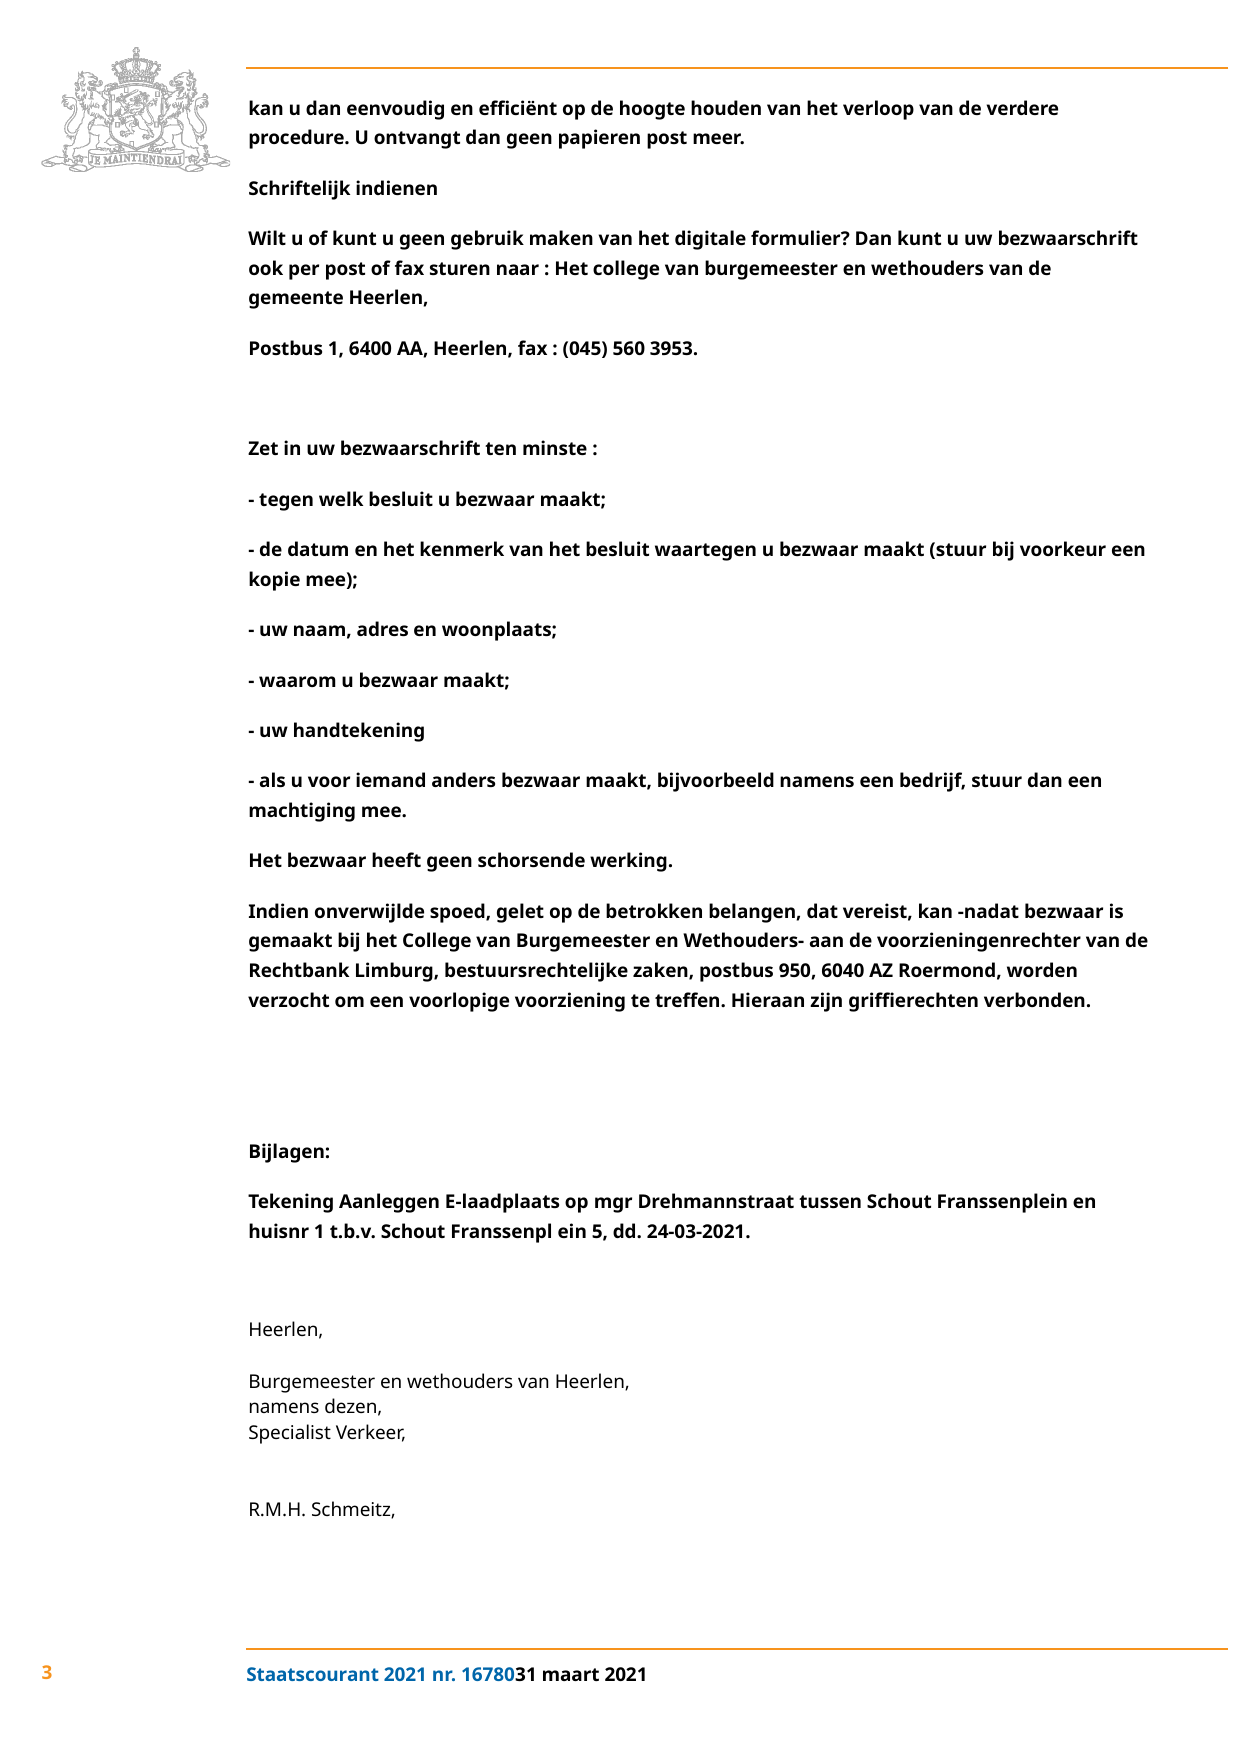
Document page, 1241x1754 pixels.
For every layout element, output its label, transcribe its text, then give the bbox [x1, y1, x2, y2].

text - als u voor iemand anders bezwaar maakt, bijvoorbeeld namens een bedrijf, stuur dan een machtiging mee. [248, 768, 1152, 823]
text Heerlen, [248, 1316, 1152, 1342]
text - tegen welk besluit u bezwaar maakt; [248, 486, 1152, 512]
text Bijlagen: [248, 1138, 1152, 1164]
text Tekening Aanleggen E-laadplaats op mgr Drehmannstraat tussen Schout Franssenplein en huisnr 1 t.b.v. Schout Franssenpl ein 5, dd. 24-03-2021. [248, 1188, 1152, 1244]
text Specialist Verkeer, [248, 1419, 1152, 1445]
text - waarom u bezwaar maakt; [248, 667, 1152, 693]
text - uw handtekening [248, 717, 1152, 743]
text kan u dan eenvoudig en efficiënt op de hoogte houden van het verloop van de verdere procedure. U ontvangt dan geen papieren post meer. [248, 95, 1152, 150]
text Postbus 1, 6400 AA, Heerlen, fax : (045) 560 3953. [248, 335, 1152, 361]
text Burgemeester en wethouders van Heerlen, [248, 1368, 1152, 1393]
text Wilt u of kunt u geen gebruik maken van het digitale formulier? Dan kunt u uw bezwaarschrift ook per post of fax sturen naar : Het college van burgemeester en wethouders van de gemeente Heerlen, [248, 225, 1152, 310]
text Indien onverwijlde spoed, gelet op de betrokken belangen, dat vereist, kan -nadat bezwaar is gemaakt bij het College van Burgemeester en Wethouders- aan de voorzieningenrechter van de Rechtbank Limburg, bestuursrechtelijke zaken, postbus 950, 6040 AZ Roermond, worden verzocht om een voorlopige voorziening te treffen. Hieraan zijn griffierechten verbonden. [248, 898, 1152, 1013]
text - uw naam, adres en woonplaats; [248, 616, 1152, 642]
text Zet in uw bezwaarschrift ten minste : [248, 436, 1152, 461]
text Het bezwaar heeft geen schorsende werking. [248, 848, 1152, 873]
text namens dezen, [248, 1393, 1152, 1419]
text Schriftelijk indienen [248, 175, 1152, 201]
picture [41, 47, 231, 172]
text R.M.H. Schmeitz, [248, 1496, 1152, 1522]
text - de datum en het kenmerk van het besluit waartegen u bezwaar maakt (stuur bij voorkeur een kopie mee); [248, 536, 1152, 592]
